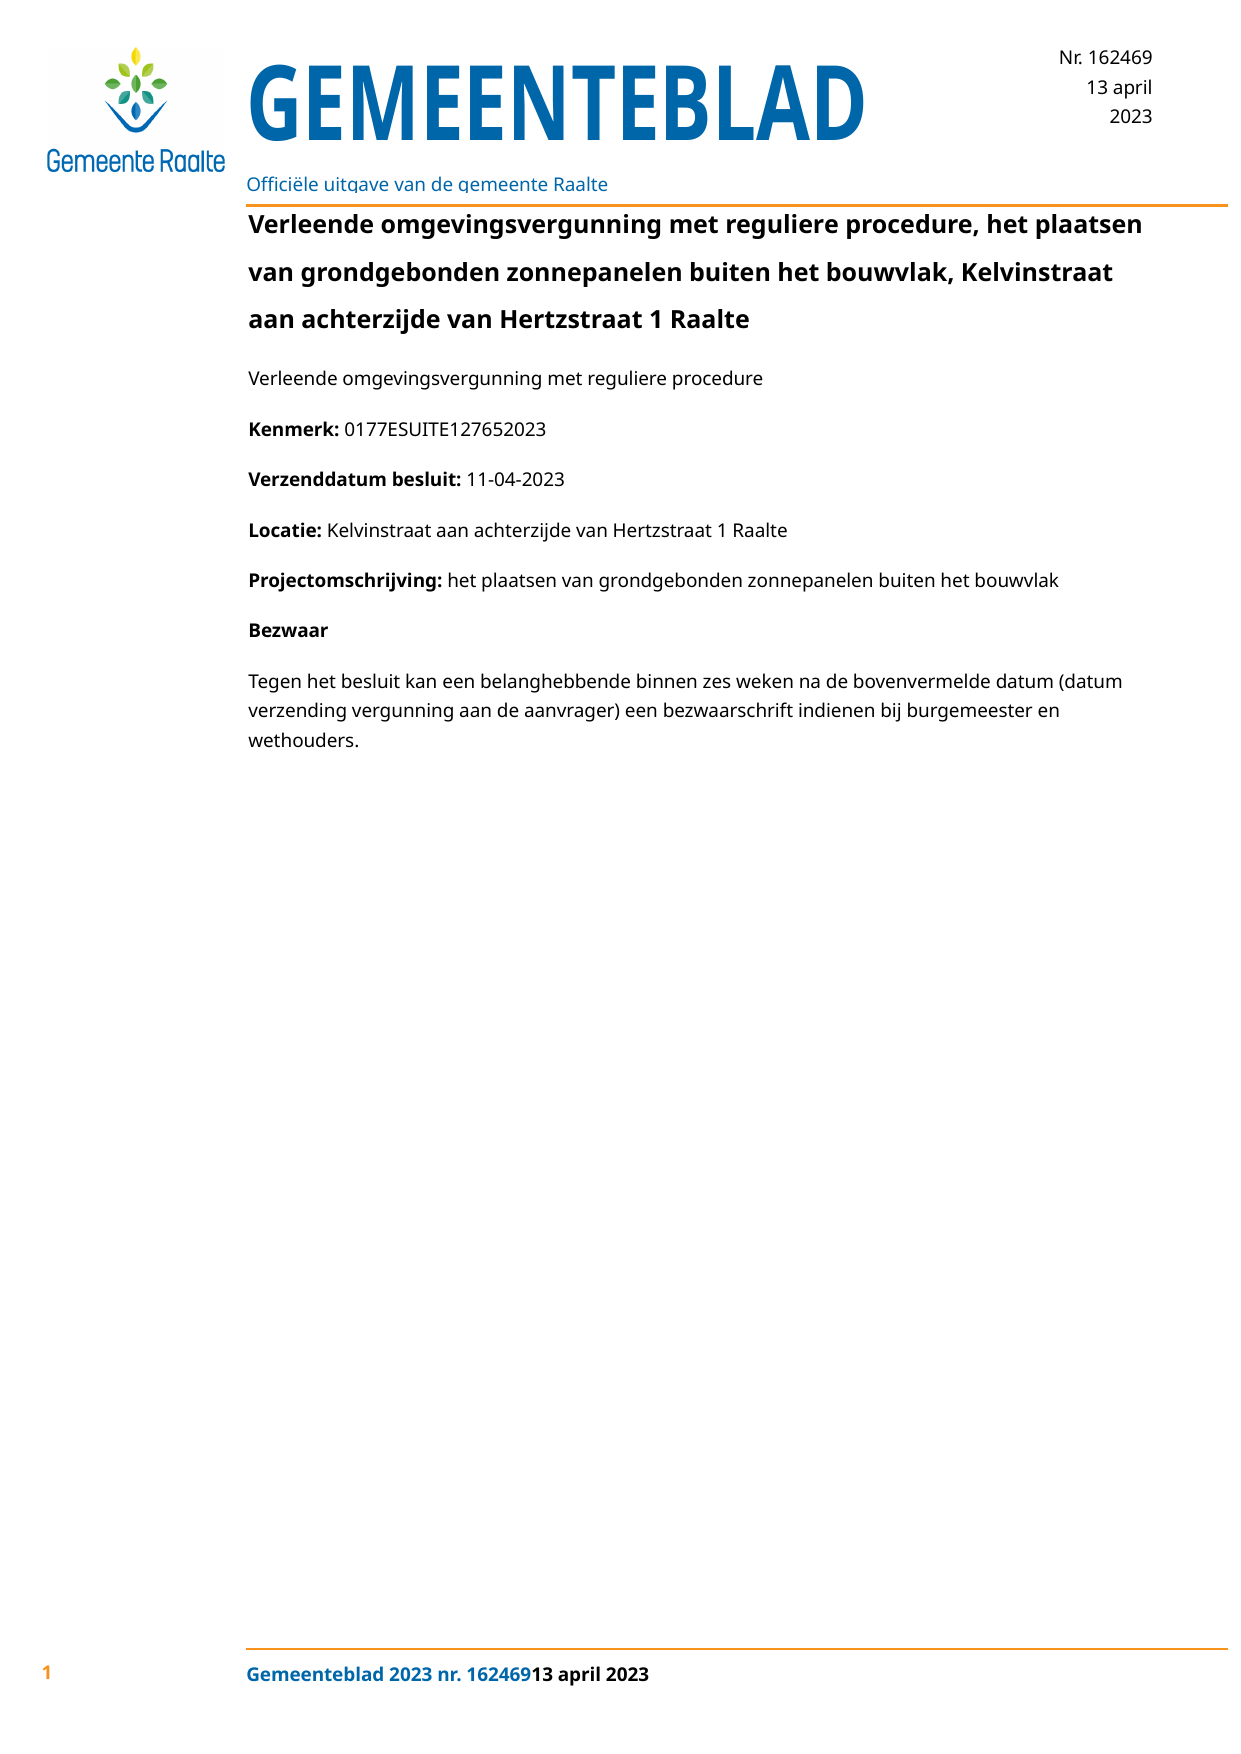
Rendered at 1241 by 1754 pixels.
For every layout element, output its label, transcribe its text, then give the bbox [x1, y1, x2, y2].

text Verleende omgevingsvergunning met reguliere procedure, het plaatsen van grondgebonden zonnepanelen buiten het bouwvlak, Kelvinstraat aan achterzijde van Hertzstraat 1 Raalte [248, 207, 1152, 336]
text Projectomschrijving: het plaatsen van grondgebonden zonnepanelen buiten het bouwvlak [248, 567, 1152, 593]
picture [41, 47, 231, 172]
text Tegen het besluit kan een belanghebbende binnen zes weken na de bovenvermelde datum (datum verzending vergunning aan de aanvrager) een bezwaarschrift indienen bij burgemeester en wethouders. [248, 668, 1152, 753]
text Bezwaar [248, 618, 1152, 643]
text Kenmerk: 0177ESUITE127652023 [248, 416, 1152, 442]
text Verzenddatum besluit: 11-04-2023 [248, 466, 1152, 492]
text Locatie: Kelvinstraat aan achterzijde van Hertzstraat 1 Raalte [248, 517, 1152, 542]
text Verleende omgevingsvergunning met reguliere procedure [248, 366, 1152, 391]
